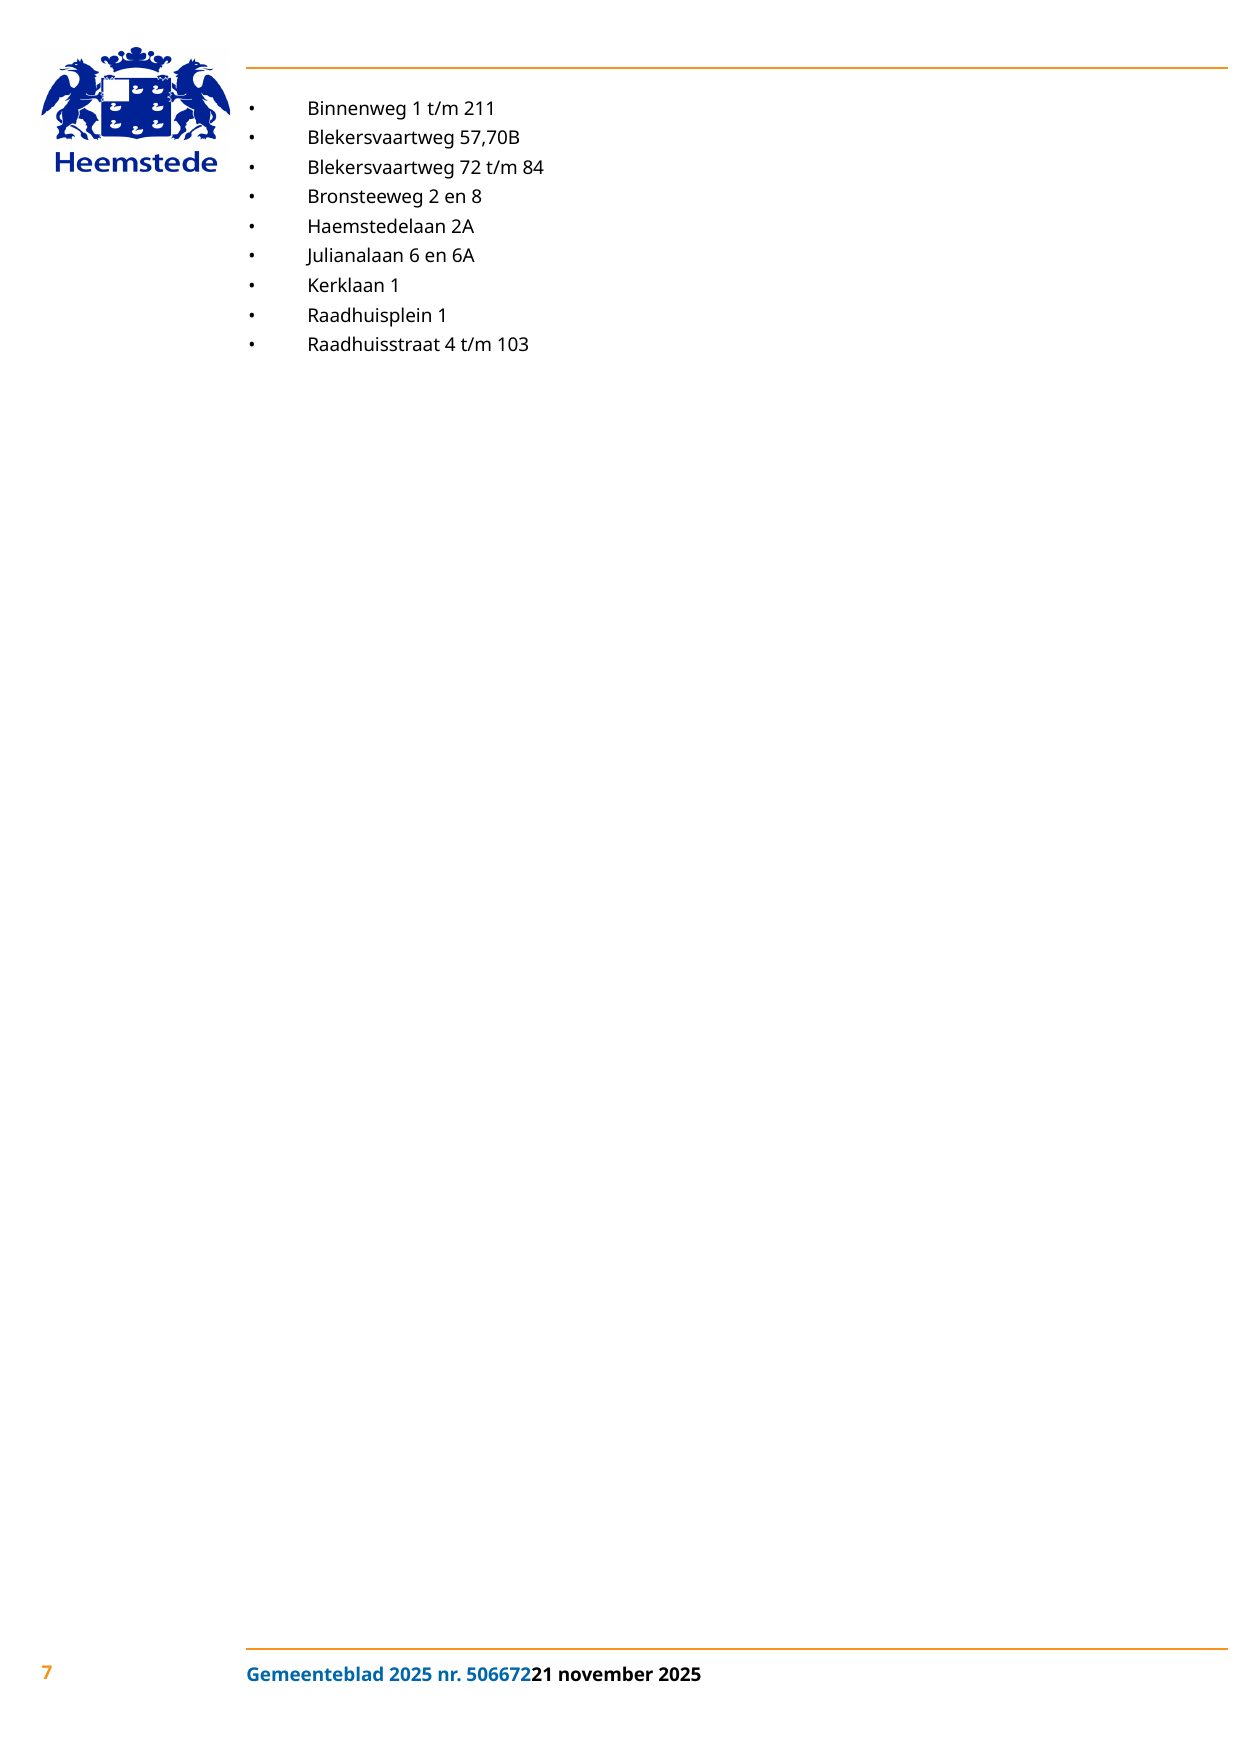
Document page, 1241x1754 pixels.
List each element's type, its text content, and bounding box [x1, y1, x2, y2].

list Blekersvaartweg 72 t/m 84 [248, 154, 1152, 180]
list Binnenweg 1 t/m 211 [248, 95, 1152, 121]
list Kerklaan 1 [248, 272, 1152, 298]
list Bronsteeweg 2 en 8 [248, 183, 1152, 209]
list Julianalaan 6 en 6A [248, 243, 1152, 268]
list Haemstedelaan 2A [248, 213, 1152, 239]
list Raadhuisstraat 4 t/m 103 [248, 331, 1152, 357]
list Blekersvaartweg 57,70B [248, 124, 1152, 150]
picture [41, 47, 231, 172]
list Raadhuisplein 1 [248, 302, 1152, 328]
